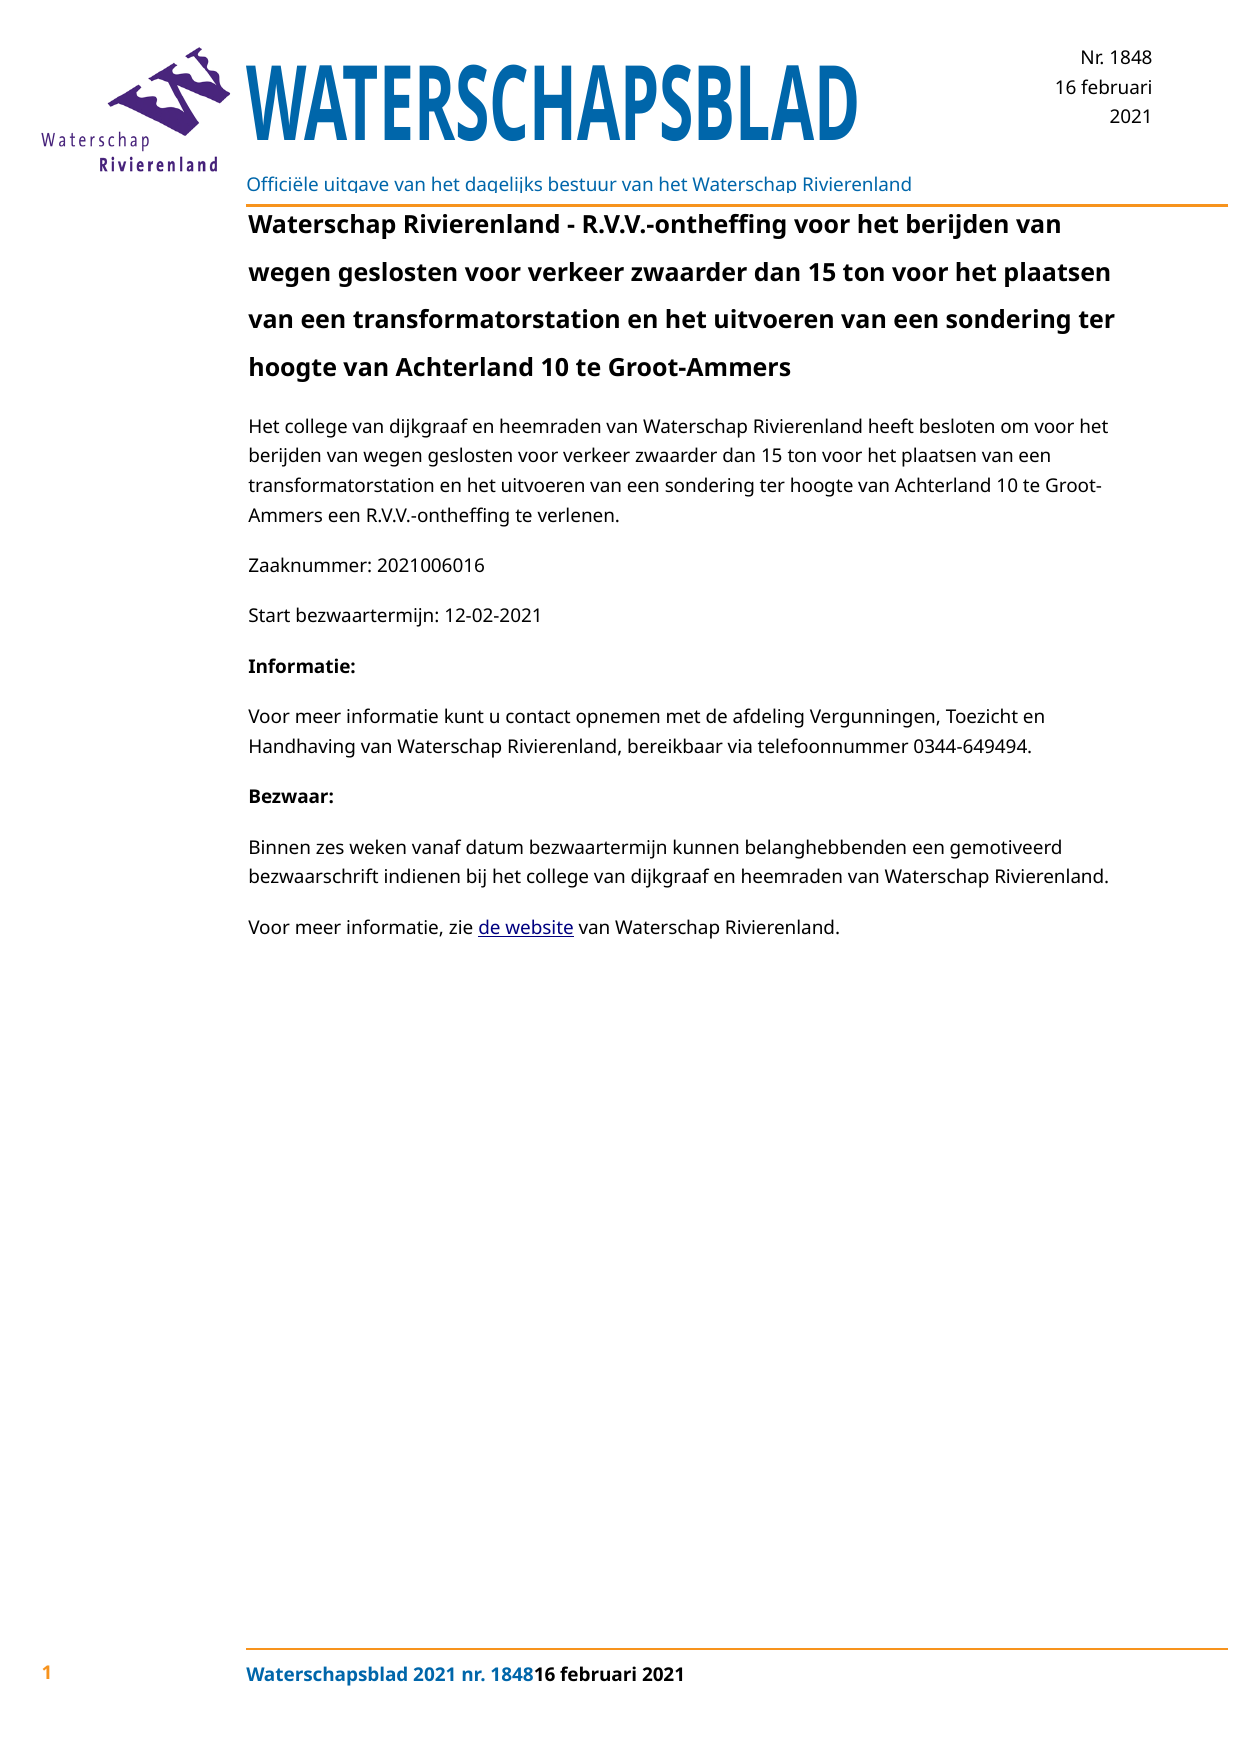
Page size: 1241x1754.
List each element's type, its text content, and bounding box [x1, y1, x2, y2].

text Waterschap Rivierenland - R.V.V.-ontheffing voor het berijden van wegen geslosten voor verkeer zwaarder dan 15 ton voor het plaatsen van een transformatorstation en het uitvoeren van een sondering ter hoogte van Achterland 10 te Groot-Ammers [248, 207, 1152, 384]
text Informatie: [248, 653, 1152, 679]
text Bezwaar: [248, 783, 1152, 809]
text Binnen zes weken vanaf datum bezwaartermijn kunnen belanghebbenden een gemotiveerd bezwaarschrift indienen bij het college van dijkgraaf en heemraden van Waterschap Rivierenland. [248, 834, 1152, 889]
picture [41, 47, 231, 172]
text Zaaknummer: 2021006016 [248, 552, 1152, 578]
text Start bezwaartermijn: 12-02-2021 [248, 603, 1152, 628]
text Voor meer informatie kunt u contact opnemen met de afdeling Vergunningen, Toezicht en Handhaving van Waterschap Rivierenland, bereikbaar via telefoonnummer 0344-649494. [248, 703, 1152, 759]
text Voor meer informatie, zie de website van Waterschap Rivierenland. [248, 914, 1152, 940]
text Het college van dijkgraaf en heemraden van Waterschap Rivierenland heeft besloten om voor het berijden van wegen geslosten voor verkeer zwaarder dan 15 ton voor het plaatsen van een transformatorstation en het uitvoeren van een sondering ter hoogte van Achterland 10 te Groot-Ammers een R.V.V.-ontheffing te verlenen. [248, 413, 1152, 528]
